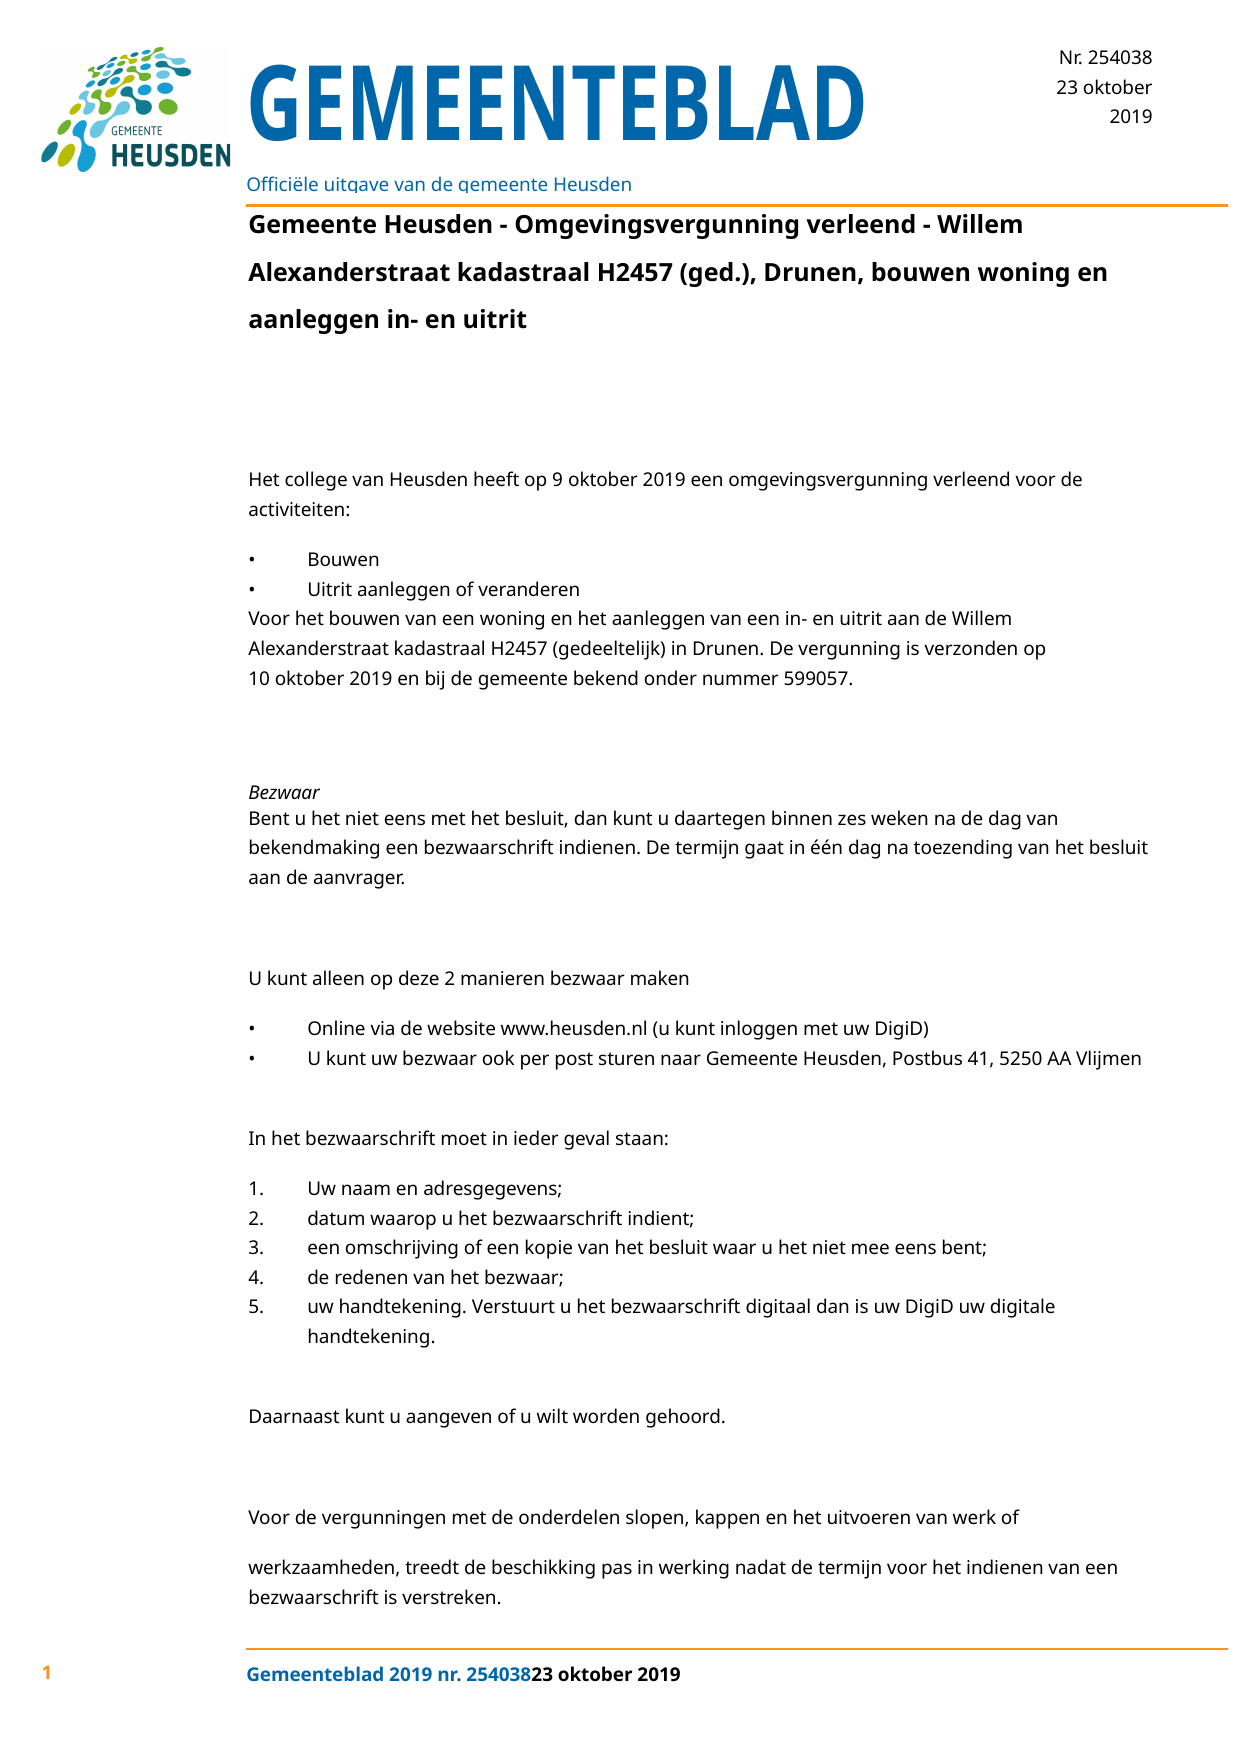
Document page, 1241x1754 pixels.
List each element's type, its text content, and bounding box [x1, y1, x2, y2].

list Uitrit aanleggen of veranderen [248, 576, 1152, 602]
text Voor de vergunningen met de onderdelen slopen, kappen en het uitvoeren van werk of [248, 1504, 1152, 1530]
picture [41, 47, 231, 172]
list een omschrijving of een kopie van het besluit waar u het niet mee eens bent; [248, 1234, 1152, 1260]
list U kunt uw bezwaar ook per post sturen naar Gemeente Heusden, Postbus 41, 5250 AA Vlijmen [248, 1045, 1152, 1071]
list Online via de website www.heusden.nl (u kunt inloggen met uw DigiD) [248, 1015, 1152, 1041]
list Uw naam en adresgegevens; [248, 1175, 1152, 1201]
text Voor het bouwen van een woning en het aanleggen van een in- en uitrit aan de Willem Alexanderstraat kadastraal H2457 (gedeeltelijk) in Drunen. De vergunning is verzonden op 10 oktober 2019 en bij de gemeente bekend onder nummer 599057. [248, 606, 1152, 690]
list de redenen van het bezwaar; [248, 1264, 1152, 1290]
text Het college van Heusden heeft op 9 oktober 2019 een omgevingsvergunning verleend voor de activiteiten: [248, 466, 1152, 522]
text Gemeente Heusden - Omgevingsvergunning verleend - Willem Alexanderstraat kadastraal H2457 (ged.), Drunen, bouwen woning en aanleggen in- en uitrit [248, 207, 1152, 336]
text werkzaamheden, treedt de beschikking pas in werking nadat de termijn voor het indienen van een bezwaarschrift is verstreken. [248, 1554, 1152, 1610]
text In het bezwaarschrift moet in ieder geval staan: [248, 1125, 1152, 1151]
list uw handtekening. Verstuurt u het bezwaarschrift digitaal dan is uw DigiD uw digitale handtekening. [248, 1293, 1152, 1349]
text Bezwaar [248, 779, 1152, 805]
text Daarnaast kunt u aangeven of u wilt worden gehoord. [248, 1403, 1152, 1429]
text Bent u het niet eens met het besluit, dan kunt u daartegen binnen zes weken na de dag van bekendmaking een bezwaarschrift indienen. De termijn gaat in één dag na toezending van het besluit aan de aanvrager. [248, 805, 1152, 890]
text U kunt alleen op deze 2 manieren bezwaar maken [248, 965, 1152, 991]
list Bouwen [248, 546, 1152, 572]
list datum waarop u het bezwaarschrift indient; [248, 1205, 1152, 1231]
